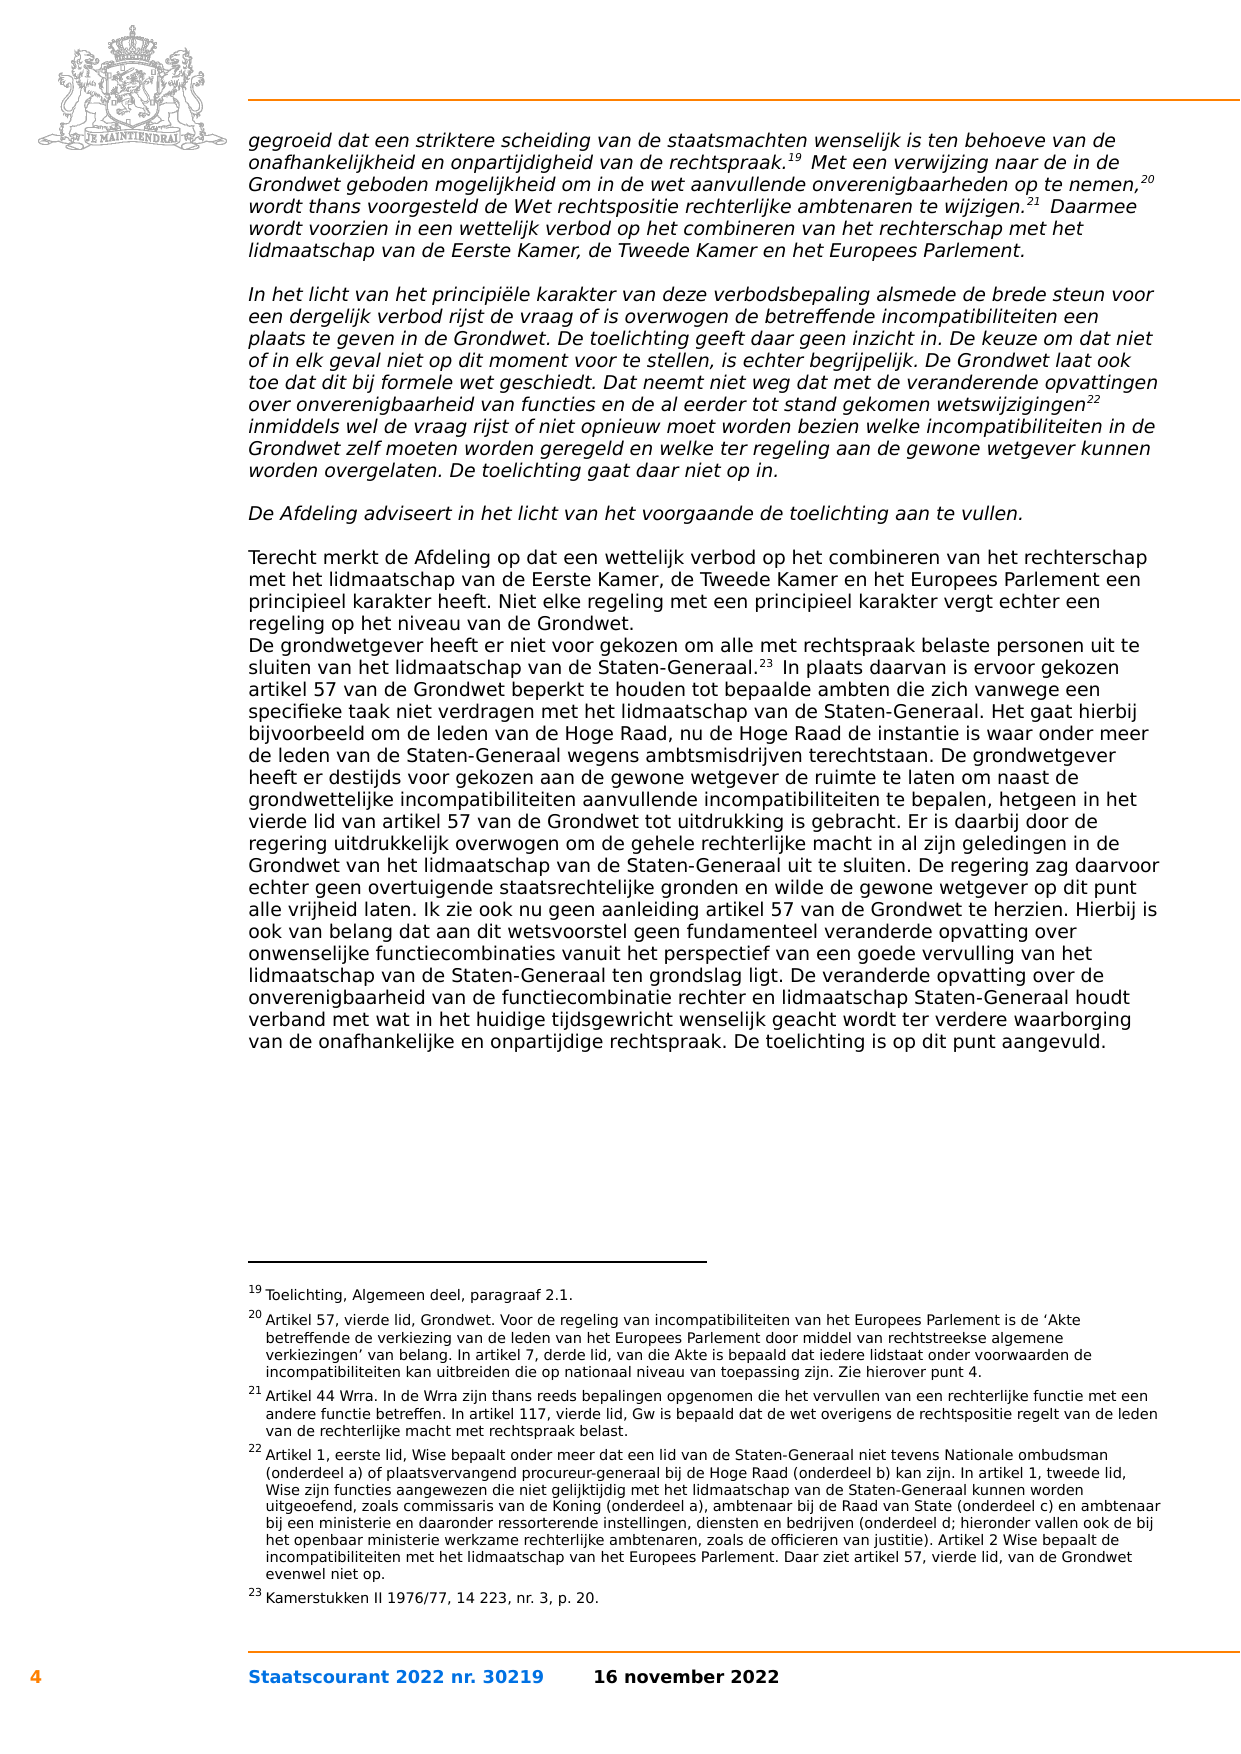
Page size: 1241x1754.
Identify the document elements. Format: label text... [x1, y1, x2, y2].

text De grondwetgever heeft er niet voor gekozen om alle met rechtspraak belaste personen uit te sluiten van het lidmaatschap van de Staten-Generaal. In plaats daarvan is ervoor gekozen artikel 57 van de Grondwet beperkt te houden tot bepaalde ambten die zich vanwege een specifieke taak niet verdragen met het lidmaatschap van de Staten-Generaal. Het gaat hierbij bijvoorbeeld om de leden van de Hoge Raad, nu de Hoge Raad de instantie is waar onder meer de leden van de Staten-Generaal wegens ambtsmisdrijven terechtstaan. De grondwetgever heeft er destijds voor gekozen aan de gewone wetgever de ruimte te laten om naast de grondwettelijke incompatibiliteiten aanvullende incompatibiliteiten te bepalen, hetgeen in het vierde lid van artikel 57 van de Grondwet tot uitdrukking is gebracht. Er is daarbij door de regering uitdrukkelijk overwogen om de gehele rechterlijke macht in al zijn geledingen in de Grondwet van het lidmaatschap van de Staten-Generaal uit te sluiten. De regering zag daarvoor echter geen overtuigende staatsrechtelijke gronden en wilde de gewone wetgever op dit punt alle vrijheid laten. Ik zie ook nu geen aanleiding artikel 57 van de Grondwet te herzien. Hierbij is ook van belang dat aan dit wetsvoorstel geen fundamenteel veranderde opvatting over onwenselijke functiecombinaties vanuit het perspectief van een goede vervulling van het lidmaatschap van de Staten-Generaal ten grondslag ligt. De veranderde opvatting over de onverenigbaarheid van de functiecombinatie rechter en lidmaatschap Staten-Generaal houdt verband met wat in het huidige tijdsgewricht wenselijk geacht wordt ter verdere waarborging van de onafhankelijke en onpartijdige rechtspraak. De toelichting is op dit punt aangevuld. [248, 635, 1163, 1053]
text Artikel 1, eerste lid, Wise bepaalt onder meer dat een lid van de Staten-Generaal niet tevens Nationale ombudsman (onderdeel a) of plaatsvervangend procureur-generaal bij de Hoge Raad (onderdeel b) kan zijn. In artikel 1, tweede lid, Wise zijn functies aangewezen die niet gelijktijdig met het lidmaatschap van de Staten-Generaal kunnen worden uitgeoefend, zoals commissaris van de Koning (onderdeel a), ambtenaar bij de Raad van State (onderdeel c) en ambtenaar bij een ministerie en daaronder ressorterende instellingen, diensten en bedrijven (onderdeel d; hieronder vallen ook de bij het openbaar ministerie werkzame rechterlijke ambtenaren, zoals de officieren van justitie). Artikel 2 Wise bepaalt de incompatibiliteiten met het lidmaatschap van het Europees Parlement. Daar ziet artikel 57, vierde lid, van de Grondwet evenwel niet op. [248, 1443, 1163, 1583]
text In het licht van het principiële karakter van deze verbodsbepaling alsmede de brede steun voor een dergelijk verbod rijst de vraag of is overwogen de betreffende incompatibiliteiten een plaats te geven in de Grondwet. De toelichting geeft daar geen inzicht in. De keuze om dat niet of in elk geval niet op dit moment voor te stellen, is echter begrijpelijk. De Grondwet laat ook toe dat dit bij formele wet geschiedt. Dat neemt niet weg dat met de veranderende opvattingen over onverenigbaarheid van functies en de al eerder tot stand gekomen wetswijzigingen inmiddels wel de vraag rijst of niet opnieuw moet worden bezien welke incompatibiliteiten in de Grondwet zelf moeten worden geregeld en welke ter regeling aan de gewone wetgever kunnen worden overgelaten. De toelichting gaat daar niet op in. [248, 284, 1163, 481]
text Toelichting, Algemeen deel, paragraaf 2.1. [248, 1283, 1163, 1305]
text De Afdeling adviseert in het licht van het voorgaande de toelichting aan te vullen. [248, 503, 1163, 525]
text Artikel 44 Wrra. In de Wrra zijn thans reeds bepalingen opgenomen die het vervullen van een rechterlijke functie met een andere functie betreffen. In artikel 117, vierde lid, Gw is bepaald dat de wet overigens de rechtspositie regelt van de leden van de rechterlijke macht met rechtspraak belast. [248, 1384, 1163, 1440]
text Kamerstukken II 1976/77, 14 223, nr. 3, p. 20. [248, 1586, 1163, 1608]
picture [38, 25, 227, 150]
text Artikel 57, vierde lid, Grondwet. Voor de regeling van incompatibiliteiten van het Europees Parlement is de ‘Akte betreffende de verkiezing van de leden van het Europees Parlement door middel van rechtstreekse algemene verkiezingen’ van belang. In artikel 7, derde lid, van die Akte is bepaald dat iedere lidstaat onder voorwaarden de incompatibiliteiten kan uitbreiden die op nationaal niveau van toepassing zijn. Zie hierover punt 4. [248, 1308, 1163, 1381]
text Terecht merkt de Afdeling op dat een wettelijk verbod op het combineren van het rechterschap met het lidmaatschap van de Eerste Kamer, de Tweede Kamer en het Europees Parlement een principieel karakter heeft. Niet elke regeling met een principieel karakter vergt echter een regeling op het niveau van de Grondwet. [248, 547, 1163, 635]
text gegroeid dat een striktere scheiding van de staatsmachten wenselijk is ten behoeve van de onafhankelijkheid en onpartijdigheid van de rechtspraak. Met een verwijzing naar de in de Grondwet geboden mogelijkheid om in de wet aanvullende onverenigbaarheden op te nemen, wordt thans voorgesteld de Wet rechtspositie rechterlijke ambtenaren te wijzigen. Daarmee wordt voorzien in een wettelijk verbod op het combineren van het rechterschap met het lidmaatschap van de Eerste Kamer, de Tweede Kamer en het Europees Parlement. [248, 130, 1163, 262]
